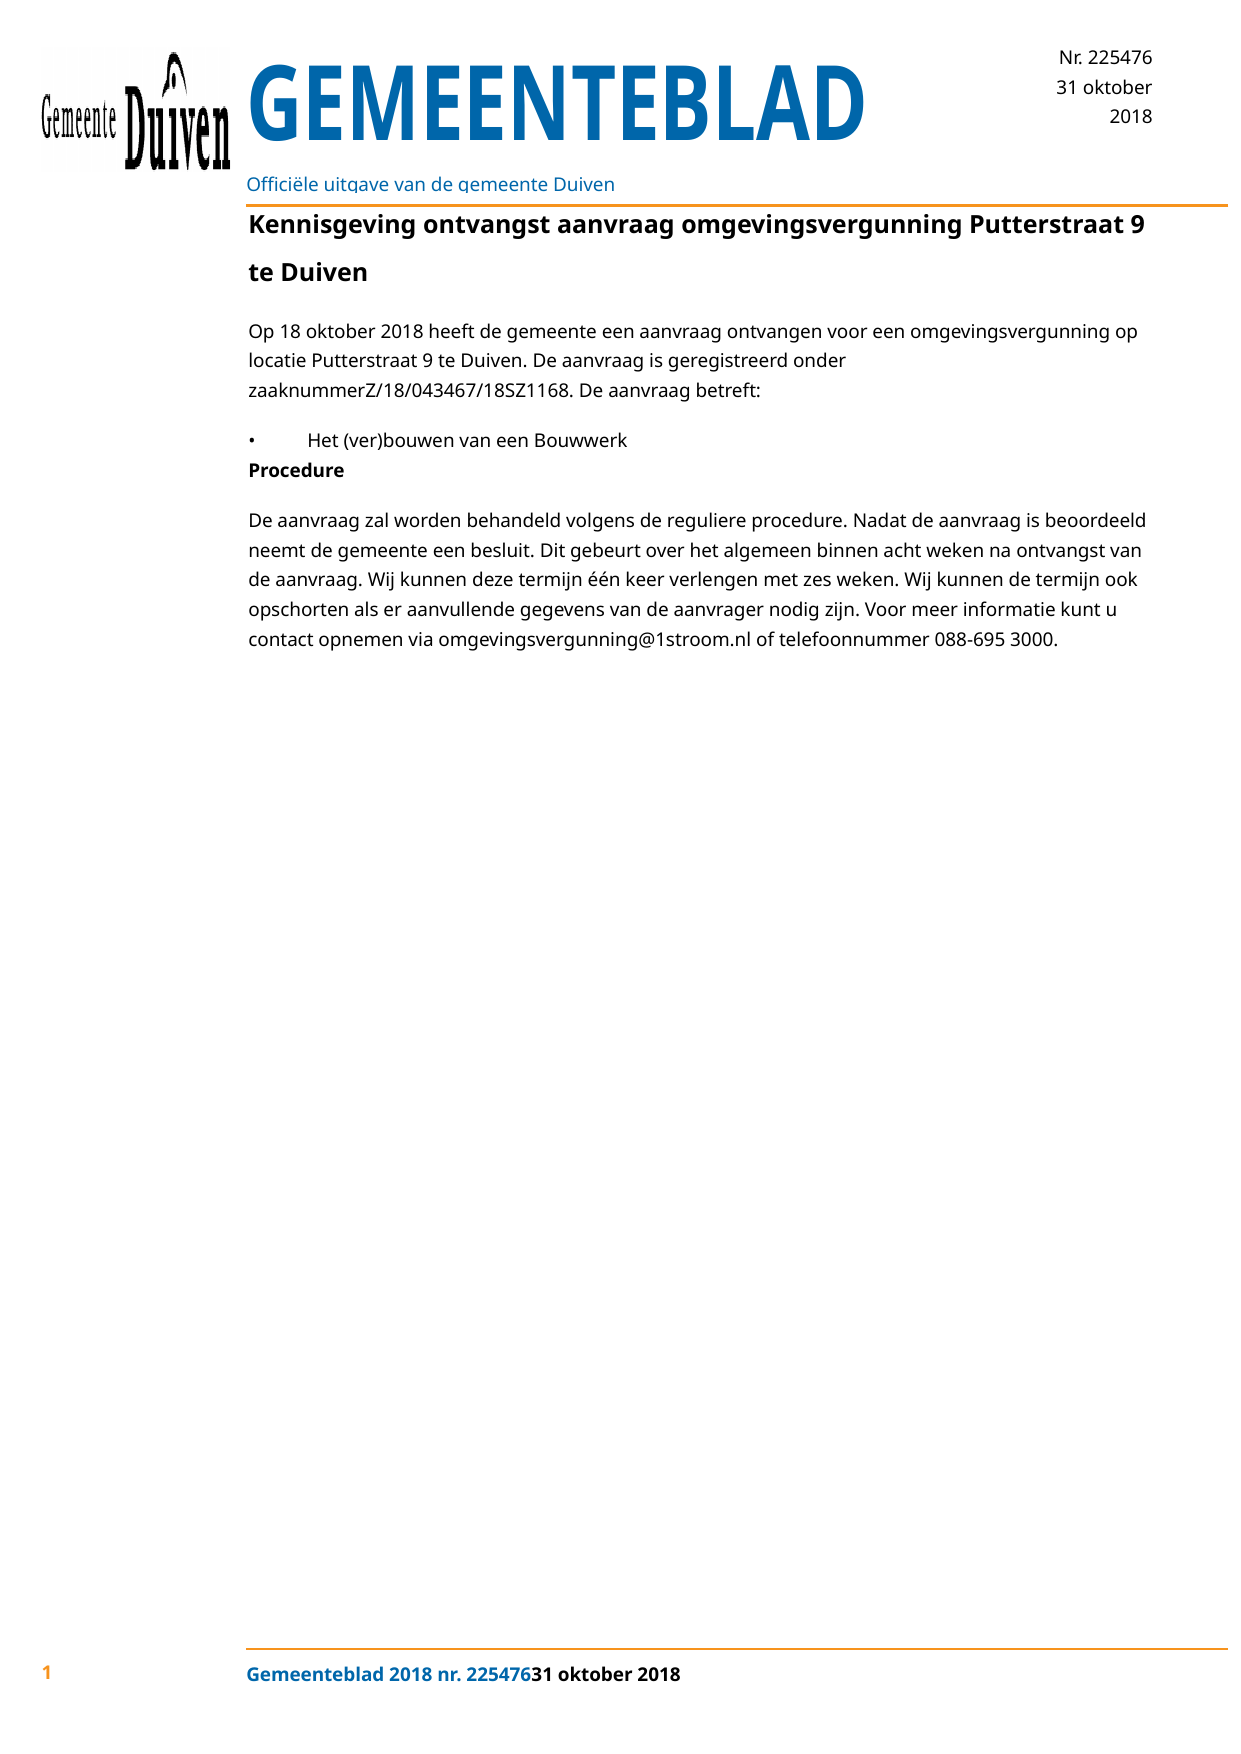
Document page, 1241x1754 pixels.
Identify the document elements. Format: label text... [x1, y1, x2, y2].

list Het (ver)bouwen van een Bouwwerk [248, 427, 1152, 453]
text Procedure [248, 457, 1152, 483]
text Kennisgeving ontvangst aanvraag omgevingsvergunning Putterstraat 9 te Duiven [248, 207, 1152, 288]
text Op 18 oktober 2018 heeft de gemeente een aanvraag ontvangen voor een omgevingsvergunning op locatie Putterstraat 9 te Duiven. De aanvraag is geregistreerd onder zaaknummerZ/18/043467/18SZ1168. De aanvraag betreft: [248, 318, 1152, 403]
picture [41, 47, 231, 172]
text De aanvraag zal worden behandeld volgens de reguliere procedure. Nadat de aanvraag is beoordeeld neemt de gemeente een besluit. Dit gebeurt over het algemeen binnen acht weken na ontvangst van de aanvraag. Wij kunnen deze termijn één keer verlengen met zes weken. Wij kunnen de termijn ook opschorten als er aanvullende gegevens van de aanvrager nodig zijn. Voor meer informatie kunt u contact opnemen via omgevingsvergunning@1stroom.nl of telefoonnummer 088-695 3000. [248, 507, 1152, 652]
